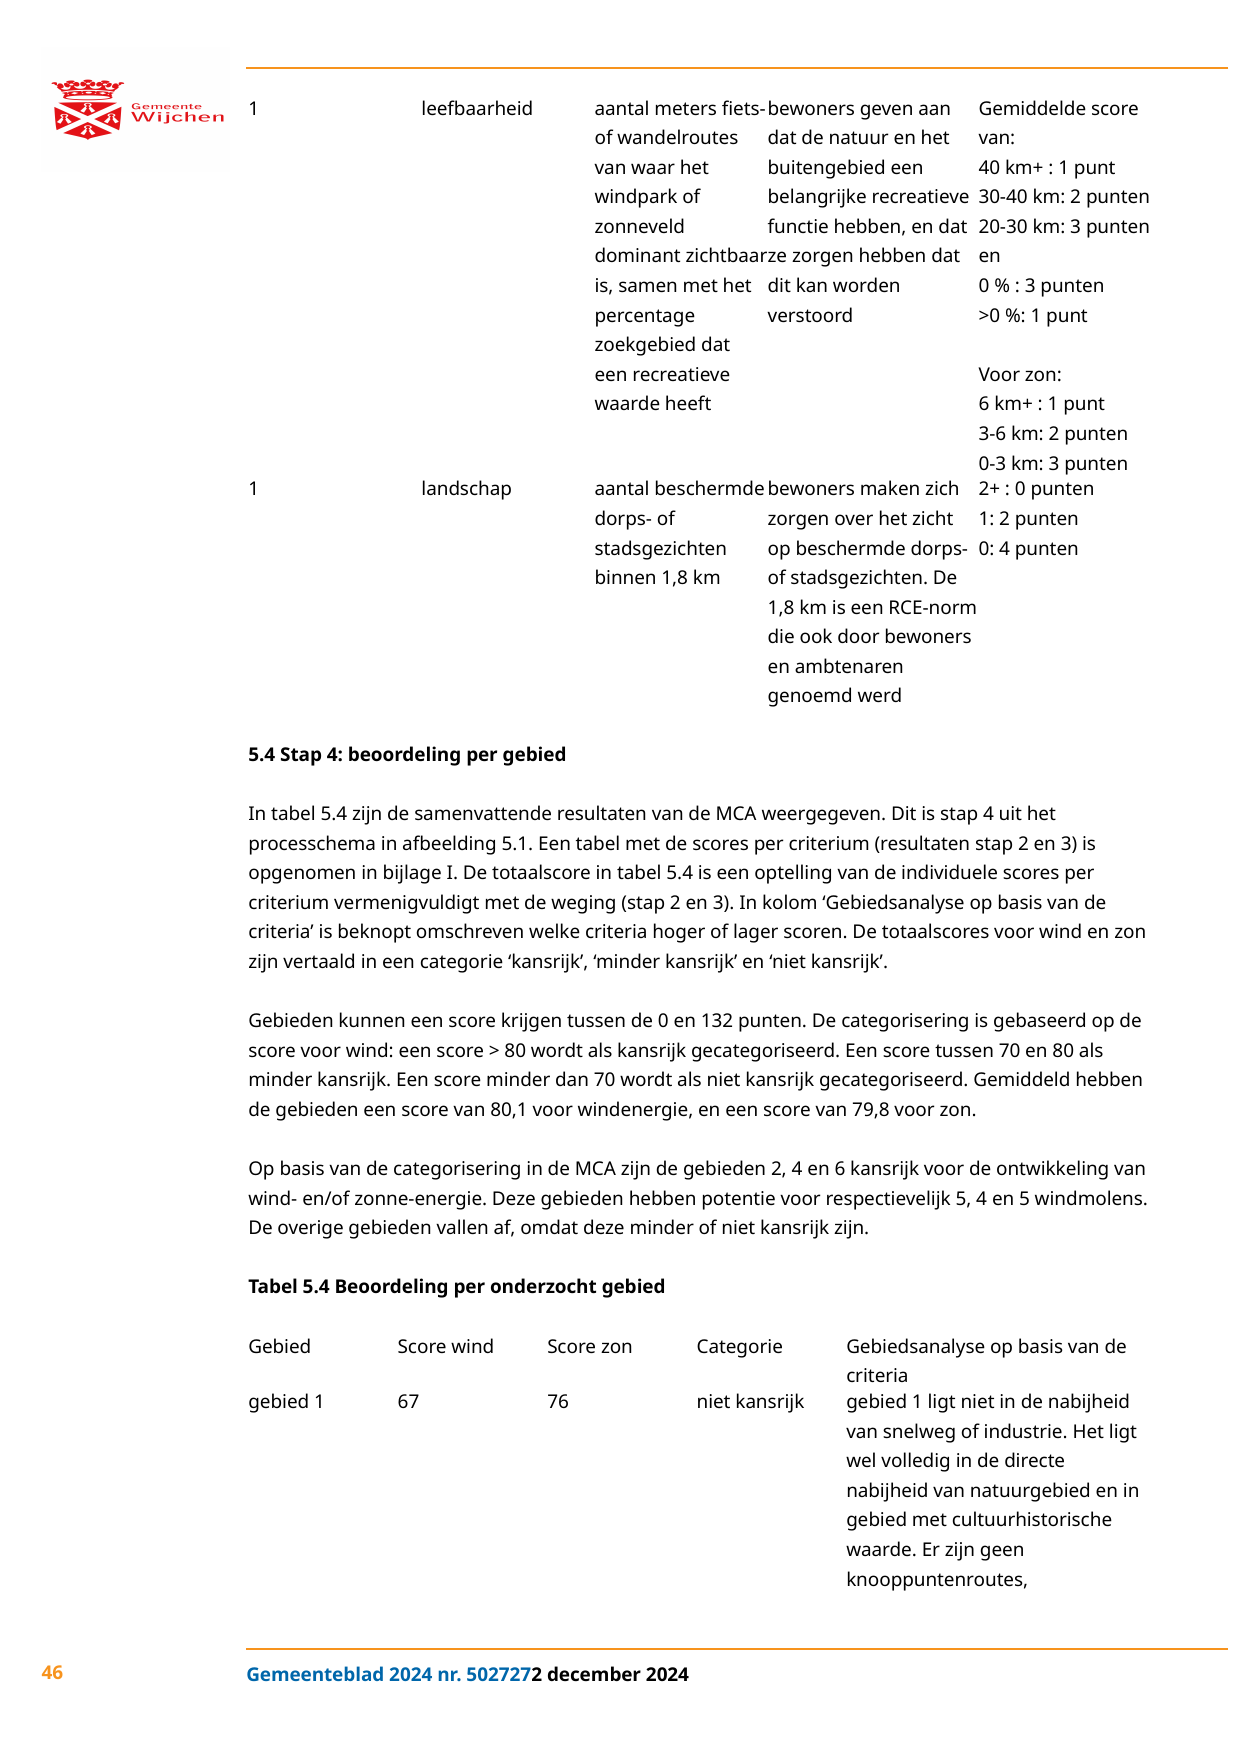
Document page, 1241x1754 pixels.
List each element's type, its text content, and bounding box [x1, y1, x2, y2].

text Op basis van de categorisering in de MCA zijn de gebieden 2, 4 en 6 kansrijk voor de ontwikkeling van wind- en/of zonne-energie. Deze gebieden hebben potentie voor respectievelijk 5, 4 en 5 windmolens. De overige gebieden vallen af, omdat deze minder of niet kansrijk zijn. [248, 1155, 1152, 1240]
table_cell 1 [248, 476, 421, 708]
text Tabel 5.4 Beoordeling per onderzocht gebied [248, 1274, 1152, 1299]
table_cell bewoners maken zich zorgen over het zicht op beschermde dorps- of stadsgezichten. De 1,8 km is een RCE-norm die ook door bewoners en ambtenaren genoemd werd [768, 476, 978, 708]
table_cell Gemiddelde score van: 40 km+ : 1 punt 30-40 km: 2 punten 20-30 km: 3 punten en 0 % : 3 punten >0 %: 1 punt Voor zon: 6 km+ : 1 punt 3-6 km: 2 punten 0-3 km: 3 punten [978, 95, 1152, 476]
table_cell gebied 1 [248, 1388, 397, 1591]
table_cell bewoners geven aan dat de natuur en het buitengebied een belangrijke recreatieve functie hebben, en dat ze zorgen hebben dat dit kan worden verstoord [768, 95, 978, 476]
table_cell 2+ : 0 punten 1: 2 punten 0: 4 punten [978, 476, 1152, 708]
table_header Score zon [547, 1333, 696, 1388]
picture [41, 47, 231, 172]
table_cell aantal meters fiets- of wandelroutes van waar het windpark of zonneveld dominant zichtbaar is, samen met het percentage zoekgebied dat een recreatieve waarde heeft [594, 95, 767, 476]
table_cell 1 [248, 95, 421, 476]
table_cell 76 [547, 1388, 696, 1591]
table_cell niet kansrijk [696, 1388, 846, 1591]
table_header Gebied [248, 1333, 397, 1388]
table_cell aantal beschermde dorps- of stadsgezichten binnen 1,8 km [594, 476, 767, 708]
text 5.4 Stap 4: beoordeling per gebied [248, 741, 1152, 767]
table_header Gebiedsanalyse op basis van de criteria [846, 1333, 1152, 1388]
table_header Score wind [398, 1333, 547, 1388]
table_cell landschap [421, 476, 594, 708]
table_cell leefbaarheid [421, 95, 594, 476]
table_header Categorie [696, 1333, 846, 1388]
table_cell 67 [398, 1388, 547, 1591]
table_cell gebied 1 ligt niet in de nabijheid van snelweg of industrie. Het ligt wel volledig in de directe nabijheid van natuurgebied en in gebied met cultuurhistorische waarde. Er zijn geen knooppuntenroutes, [846, 1388, 1152, 1591]
text Gebieden kunnen een score krijgen tussen de 0 en 132 punten. De categorisering is gebaseerd op de score voor wind: een score > 80 wordt als kansrijk gecategoriseerd. Een score tussen 70 en 80 als minder kansrijk. Een score minder dan 70 wordt als niet kansrijk gecategoriseerd. Gemiddeld hebben de gebieden een score van 80,1 voor windenergie, en een score van 79,8 voor zon. [248, 1007, 1152, 1122]
text In tabel 5.4 zijn de samenvattende resultaten van de MCA weergegeven. Dit is stap 4 uit het processchema in afbeelding 5.1. Een tabel met de scores per criterium (resultaten stap 2 en 3) is opgenomen in bijlage I. De totaalscore in tabel 5.4 is een optelling van de individuele scores per criterium vermenigvuldigt met de weging (stap 2 en 3). In kolom ‘Gebiedsanalyse op basis van de criteria’ is beknopt omschreven welke criteria hoger of lager scoren. De totaalscores voor wind en zon zijn vertaald in een categorie ‘kansrijk’, ‘minder kansrijk’ en ‘niet kansrijk’. [248, 800, 1152, 974]
